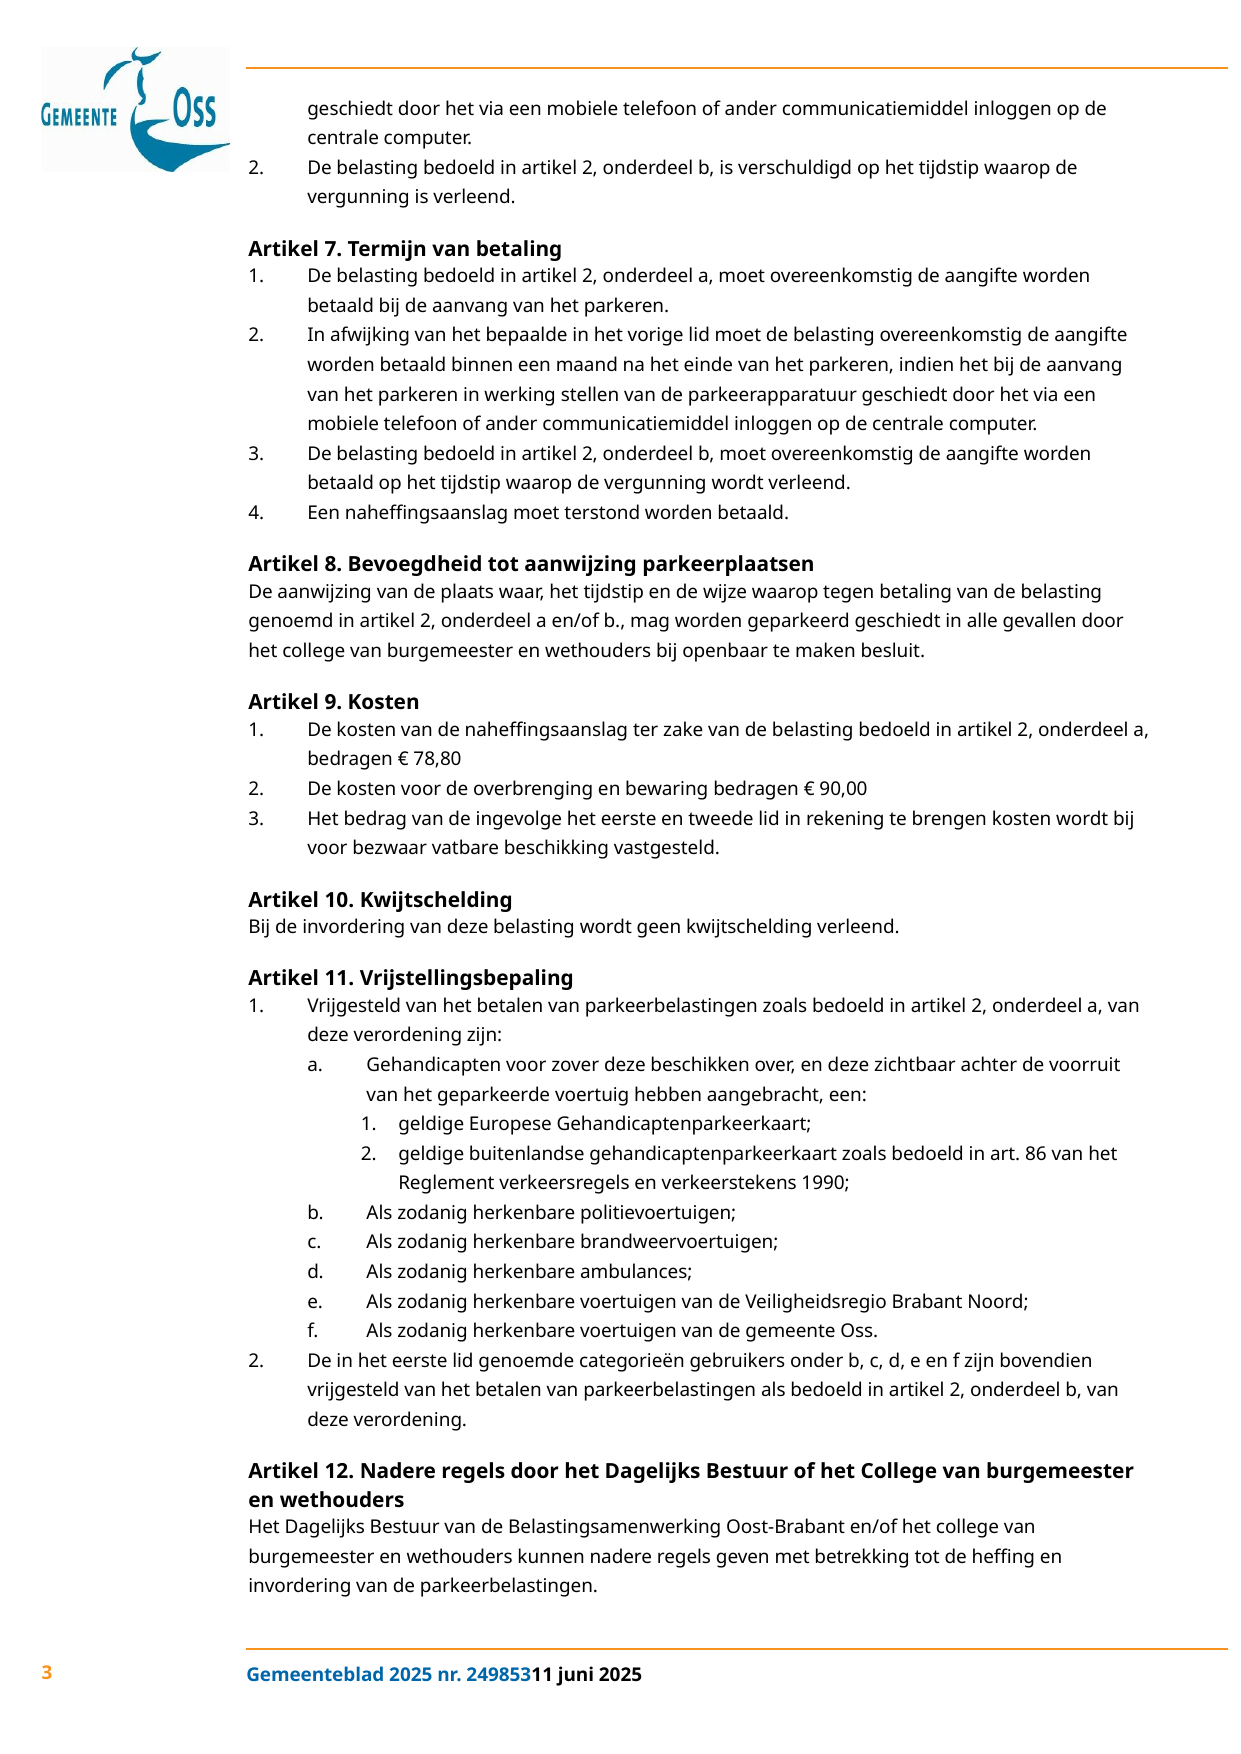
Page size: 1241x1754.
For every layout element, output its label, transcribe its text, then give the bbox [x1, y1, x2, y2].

list Als zodanig herkenbare voertuigen van de Veiligheidsregio Brabant Noord; [307, 1288, 1152, 1313]
list In afwijking van het bepaalde in het vorige lid moet de belasting overeenkomstig de aangifte worden betaald binnen een maand na het einde van het parkeren, indien het bij de aanvang van het parkeren in werking stellen van de parkeerapparatuur geschiedt door het via een mobiele telefoon of ander communicatiemiddel inloggen op de centrale computer. [248, 322, 1152, 436]
list De in het eerste lid genoemde categorieën gebruikers onder b, c, d, e en f zijn bovendien vrijgesteld van het betalen van parkeerbelastingen als bedoeld in artikel 2, onderdeel b, van deze verordening. [248, 1347, 1152, 1432]
picture [41, 47, 231, 172]
list Vrijgesteld van het betalen van parkeerbelastingen zoals bedoeld in artikel 2, onderdeel a, van deze verordening zijn: [248, 992, 1152, 1047]
list Als zodanig herkenbare brandweervoertuigen; [307, 1229, 1152, 1254]
list Als zodanig herkenbare politievoertuigen; [307, 1199, 1152, 1225]
text Het Dagelijks Bestuur van de Belastingsamenwerking Oost-Brabant en/of het college van burgemeester en wethouders kunnen nadere regels geven met betrekking tot de heffing en invordering van de parkeerbelastingen. [248, 1513, 1152, 1598]
text Artikel 9. Kosten [248, 687, 1152, 716]
list Het bedrag van de ingevolge het eerste en tweede lid in rekening te brengen kosten wordt bij voor bezwaar vatbare beschikking vastgesteld. [248, 805, 1152, 860]
list De kosten van de naheffingsaanslag ter zake van de belasting bedoeld in artikel 2, onderdeel a, bedragen € 78,80 [248, 716, 1152, 771]
text Artikel 8. Bevoegdheid tot aanwijzing parkeerplaatsen [248, 549, 1152, 578]
list De kosten voor de overbrenging en bewaring bedragen € 90,00 [248, 775, 1152, 801]
list De belasting bedoeld in artikel 2, onderdeel b, moet overeenkomstig de aangifte worden betaald op het tijdstip waarop de vergunning wordt verleend. [248, 440, 1152, 495]
text Artikel 11. Vrijstellingsbepaling [248, 963, 1152, 992]
list Als zodanig herkenbare voertuigen van de gemeente Oss. [307, 1317, 1152, 1343]
list Als zodanig herkenbare ambulances; [307, 1258, 1152, 1284]
list Een naheffingsaanslag moet terstond worden betaald. [248, 499, 1152, 525]
list geldige Europese Gehandicaptenparkeerkaart; [361, 1110, 1152, 1136]
list De belasting bedoeld in artikel 2, onderdeel b, is verschuldigd op het tijdstip waarop de vergunning is verleend. [248, 154, 1152, 209]
text Artikel 7. Termijn van betaling [248, 234, 1152, 262]
text Artikel 12. Nadere regels door het Dagelijks Bestuur of het College van burgemeester en wethouders [248, 1457, 1152, 1513]
list geldige buitenlandse gehandicaptenparkeerkaart zoals bedoeld in art. 86 van het Reglement verkeersregels en verkeerstekens 1990; [361, 1140, 1152, 1195]
list geschiedt door het via een mobiele telefoon of ander communicatiemiddel inloggen op de centrale computer. [248, 95, 1152, 150]
text De aanwijzing van de plaats waar, het tijdstip en de wijze waarop tegen betaling van de belasting genoemd in artikel 2, onderdeel a en/of b., mag worden geparkeerd geschiedt in alle gevallen door het college van burgemeester en wethouders bij openbaar te maken besluit. [248, 578, 1152, 663]
list De belasting bedoeld in artikel 2, onderdeel a, moet overeenkomstig de aangifte worden betaald bij de aanvang van het parkeren. [248, 262, 1152, 318]
list Gehandicapten voor zover deze beschikken over, en deze zichtbaar achter de voorruit van het geparkeerde voertuig hebben aangebracht, een: [307, 1051, 1152, 1106]
text Artikel 10. Kwijtschelding [248, 885, 1152, 913]
text Bij de invordering van deze belasting wordt geen kwijtschelding verleend. [248, 913, 1152, 939]
